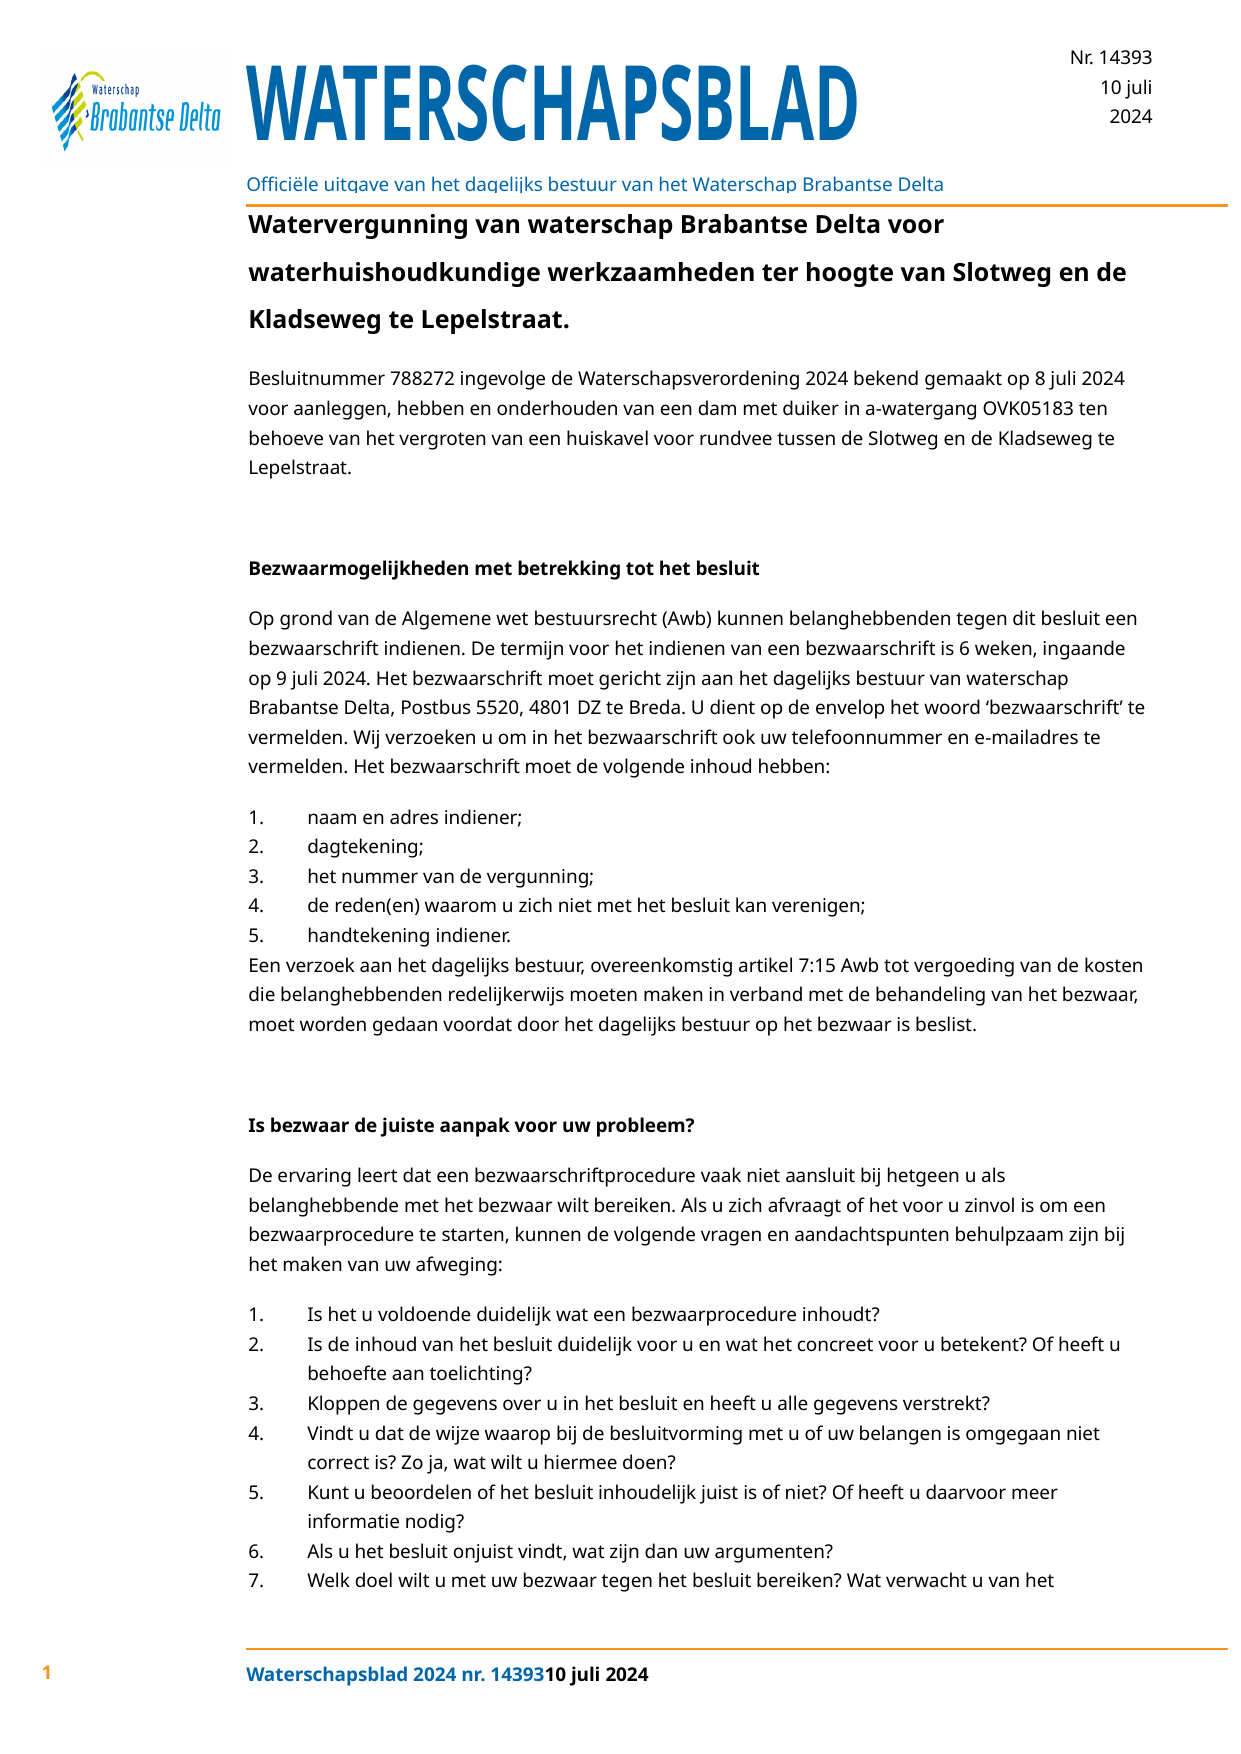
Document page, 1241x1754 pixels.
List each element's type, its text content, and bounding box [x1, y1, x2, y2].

list Kloppen de gegevens over u in het besluit en heeft u alle gegevens verstrekt? [248, 1390, 1152, 1416]
list het nummer van de vergunning; [248, 863, 1152, 889]
text Een verzoek aan het dagelijks bestuur, overeenkomstig artikel 7:15 Awb tot vergoeding van de kosten die belanghebbenden redelijkerwijs moeten maken in verband met de behandeling van het bezwaar, moet worden gedaan voordat door het dagelijks bestuur op het bezwaar is beslist. [248, 952, 1152, 1037]
list handtekening indiener. [248, 922, 1152, 948]
list de reden(en) waarom u zich niet met het besluit kan verenigen; [248, 893, 1152, 918]
list naam en adres indiener; [248, 804, 1152, 829]
text Bezwaarmogelijkheden met betrekking tot het besluit [248, 555, 1152, 581]
list Is de inhoud van het besluit duidelijk voor u en wat het concreet voor u betekent? Of heeft u behoefte aan toelichting? [248, 1331, 1152, 1386]
list Welk doel wilt u met uw bezwaar tegen het besluit bereiken? Wat verwacht u van het [248, 1568, 1152, 1593]
text Watervergunning van waterschap Brabantse Delta voor waterhuishoudkundige werkzaamheden ter hoogte van Slotweg en de Kladseweg te Lepelstraat. [248, 207, 1152, 336]
picture [41, 47, 231, 172]
list dagtekening; [248, 833, 1152, 859]
text Besluitnummer 788272 ingevolge de Waterschapsverordening 2024 bekend gemaakt op 8 juli 2024 voor aanleggen, hebben en onderhouden van een dam met duiker in a-watergang OVK05183 ten behoeve van het vergroten van een huiskavel voor rundvee tussen de Slotweg en de Kladseweg te Lepelstraat. [248, 366, 1152, 480]
text Op grond van de Algemene wet bestuursrecht (Awb) kunnen belanghebbenden tegen dit besluit een bezwaarschrift indienen. De termijn voor het indienen van een bezwaarschrift is 6 weken, ingaande op 9 juli 2024. Het bezwaarschrift moet gericht zijn aan het dagelijks bestuur van waterschap Brabantse Delta, Postbus 5520, 4801 DZ te Breda. U dient op de envelop het woord ‘bezwaarschrift’ te vermelden. Wij verzoeken u om in het bezwaarschrift ook uw telefoonnummer en e‑mailadres te vermelden. Het bezwaarschrift moet de volgende inhoud hebben: [248, 606, 1152, 779]
list Is het u voldoende duidelijk wat een bezwaarprocedure inhoudt? [248, 1301, 1152, 1327]
list Als u het besluit onjuist vindt, wat zijn dan uw argumenten? [248, 1538, 1152, 1564]
list Kunt u beoordelen of het besluit inhoudelijk juist is of niet? Of heeft u daarvoor meer informatie nodig? [248, 1479, 1152, 1534]
text De ervaring leert dat een bezwaarschriftprocedure vaak niet aansluit bij hetgeen u als belanghebbende met het bezwaar wilt bereiken. Als u zich afvraagt of het voor u zinvol is om een bezwaarprocedure te starten, kunnen de volgende vragen en aandachtspunten behulpzaam zijn bij het maken van uw afweging: [248, 1162, 1152, 1277]
text Is bezwaar de juiste aanpak voor uw probleem? [248, 1112, 1152, 1137]
list Vindt u dat de wijze waarop bij de besluitvorming met u of uw belangen is omgegaan niet correct is? Zo ja, wat wilt u hiermee doen? [248, 1420, 1152, 1475]
